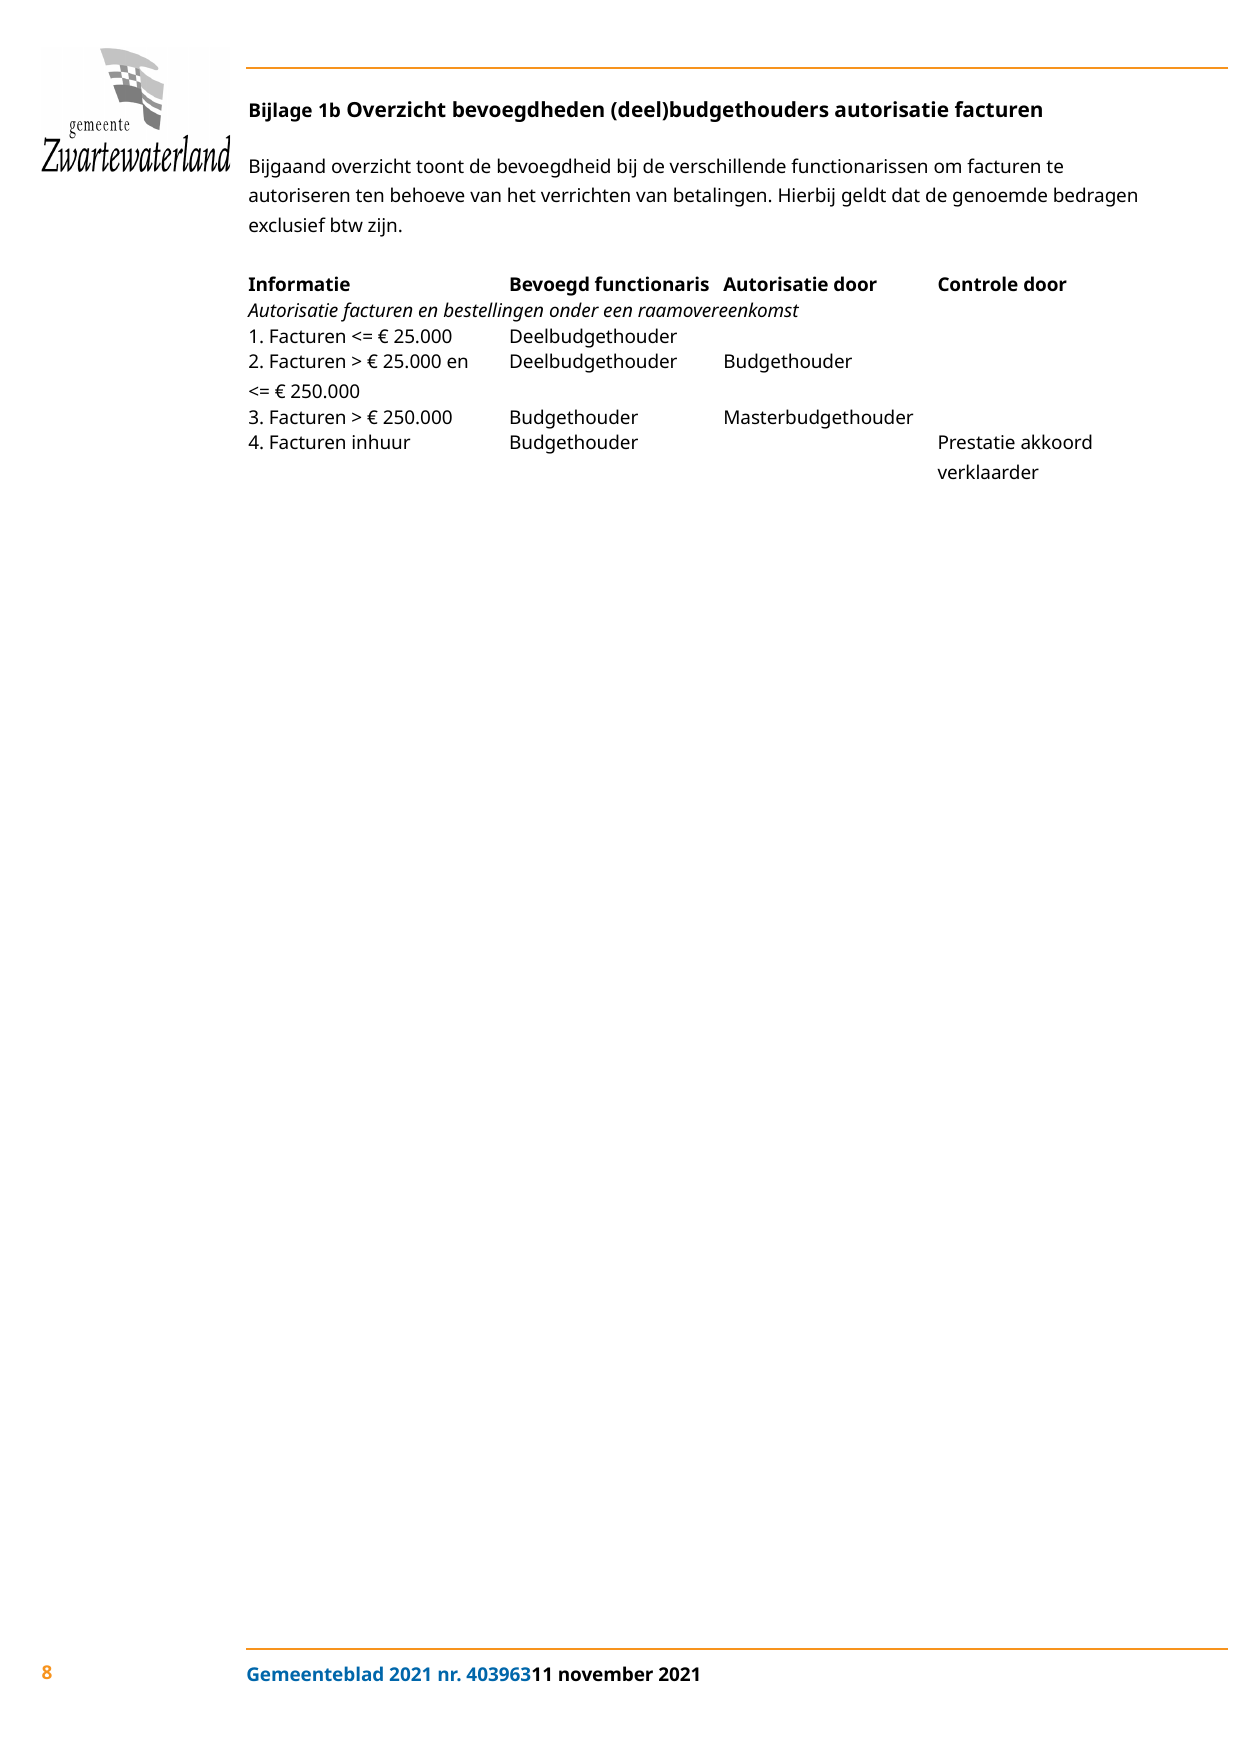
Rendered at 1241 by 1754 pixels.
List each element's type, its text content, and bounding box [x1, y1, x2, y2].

table_cell Budgethouder [509, 404, 723, 429]
table_cell Budgethouder [509, 430, 723, 485]
table_header Bevoegd functionaris [509, 271, 723, 297]
table_header Informatie [248, 271, 509, 297]
table_cell [723, 430, 937, 485]
table_cell 3. Facturen > € 250.000 [248, 404, 509, 429]
table_cell 1. Facturen <= € 25.000 [248, 323, 509, 348]
table_cell Deelbudgethouder [509, 323, 723, 348]
table_header Controle door [937, 271, 1152, 297]
text Bijgaand overzicht toont de bevoegdheid bij de verschillende functionarissen om facturen te autoriseren ten behoeve van het verrichten van betalingen. Hierbij geldt dat de genoemde bedragen exclusief btw zijn. [248, 153, 1152, 238]
table_cell [937, 404, 1152, 429]
table_cell Prestatie akkoord verklaarder [937, 430, 1152, 485]
table_cell 4. Facturen inhuur [248, 430, 509, 485]
table_cell Deelbudgethouder [509, 349, 723, 404]
text Bijlage 1b Overzicht bevoegdheden (deel)budgethouders autorisatie facturen [248, 95, 1152, 123]
table_cell [723, 323, 937, 348]
table_cell [937, 323, 1152, 348]
table_cell 2. Facturen > € 25.000 en <= € 250.000 [248, 349, 509, 404]
picture [41, 47, 231, 172]
table_cell Budgethouder [723, 349, 937, 404]
table_cell Autorisatie facturen en bestellingen onder een raamovereenkomst [248, 297, 1152, 323]
table_header Autorisatie door [723, 271, 937, 297]
table_cell [937, 349, 1152, 404]
table_cell Masterbudgethouder [723, 404, 937, 429]
